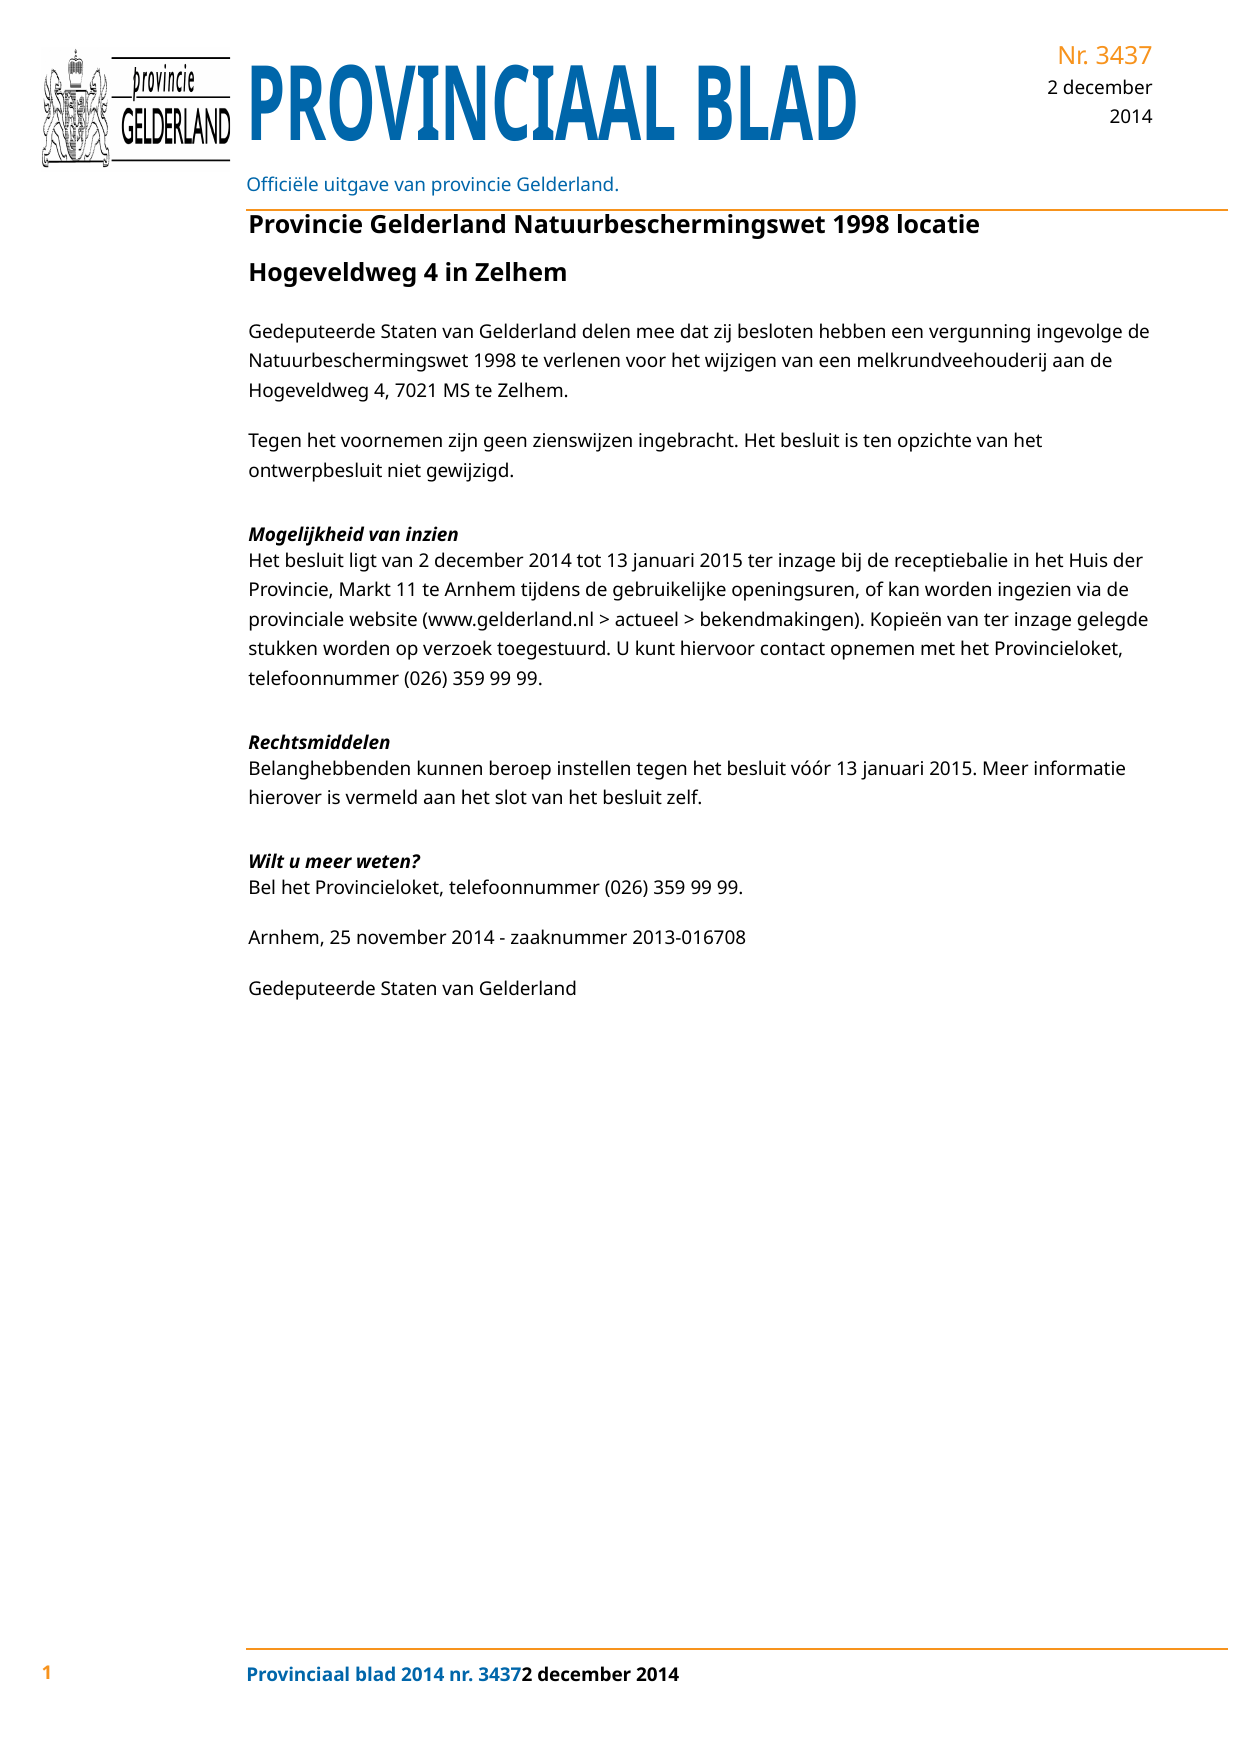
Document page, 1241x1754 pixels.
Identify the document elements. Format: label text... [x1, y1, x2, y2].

text Gedeputeerde Staten van Gelderland [248, 975, 1152, 1001]
picture [41, 47, 231, 172]
text Gedeputeerde Staten van Gelderland delen mee dat zij besloten hebben een vergunning ingevolge de Natuurbeschermingswet 1998 te verlenen voor het wijzigen van een melkrundveehouderij aan de Hogeveldweg 4, 7021 MS te Zelhem. [248, 318, 1152, 403]
text Belanghebbenden kunnen beroep instellen tegen het besluit vóór 13 januari 2015. Meer informatie hierover is vermeld aan het slot van het besluit zelf. [248, 755, 1152, 810]
text Provincie Gelderland Natuurbeschermingswet 1998 locatie Hogeveldweg 4 in Zelhem [248, 211, 1152, 288]
text Arnhem, 25 november 2014 - zaaknummer 2013-016708 [248, 924, 1152, 950]
text Het besluit ligt van 2 december 2014 tot 13 januari 2015 ter inzage bij de receptiebalie in het Huis der Provincie, Markt 11 te Arnhem tijdens de gebruikelijke openingsuren, of kan worden ingezien via de provinciale website (www.gelderland.nl > actueel > bekendmakingen). Kopieën van ter inzage gelegde stukken worden op verzoek toegestuurd. U kunt hiervoor contact opnemen met het Provincieloket, telefoonnummer (026) 359 99 99. [248, 547, 1152, 691]
text Tegen het voornemen zijn geen zienswijzen ingebracht. Het besluit is ten opzichte van het ontwerpbesluit niet gewijzigd. [248, 427, 1152, 483]
text Wilt u meer weten? [248, 848, 1152, 874]
text Rechtsmiddelen [248, 729, 1152, 755]
text Bel het Provincieloket, telefoonnummer (026) 359 99 99. [248, 874, 1152, 900]
text Mogelijkheid van inzien [248, 521, 1152, 547]
